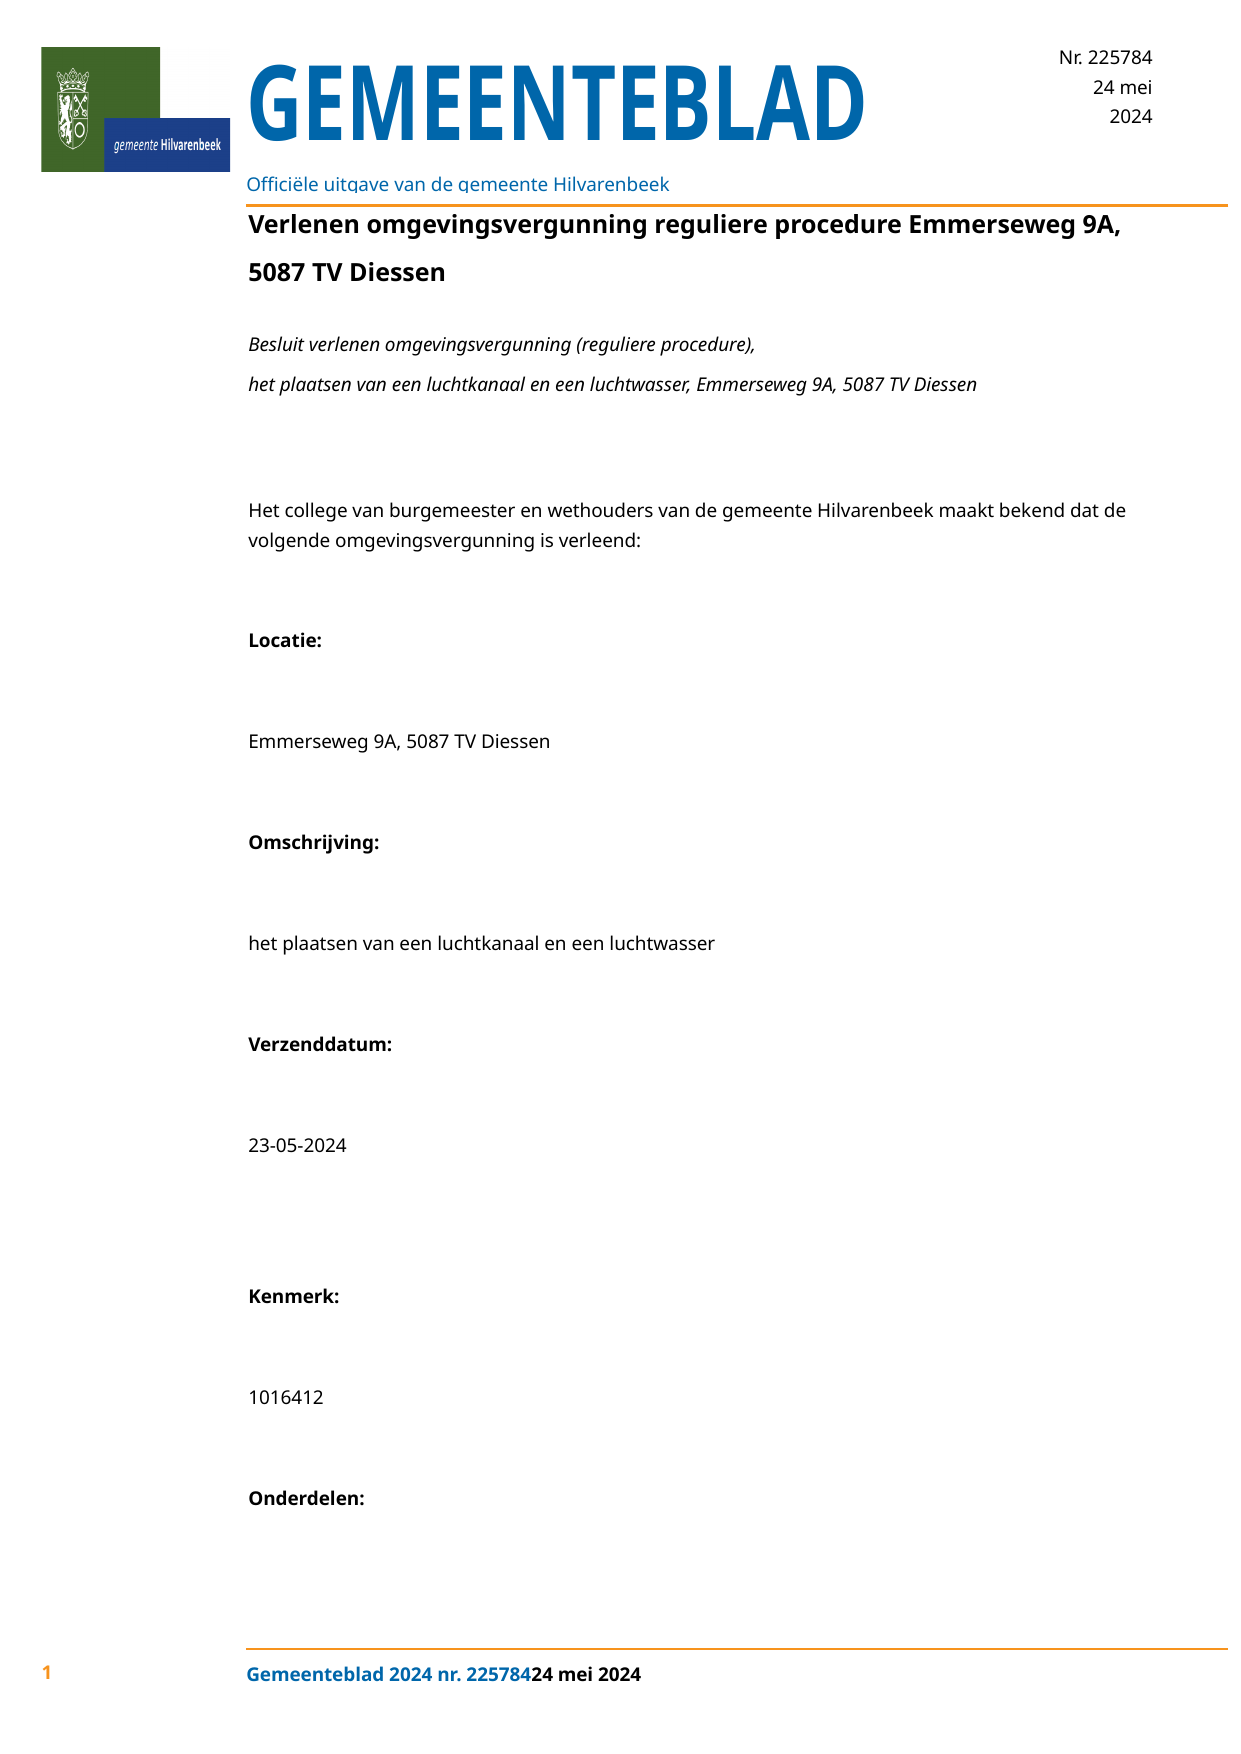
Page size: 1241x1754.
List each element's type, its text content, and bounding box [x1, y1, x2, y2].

text Omschrijving: [248, 829, 1152, 855]
text Verlenen omgevingsvergunning reguliere procedure Emmerseweg 9A, 5087 TV Diessen [248, 207, 1152, 288]
text 23-05-2024 [248, 1132, 1152, 1158]
text Besluit verlenen omgevingsvergunning (reguliere procedure), [248, 331, 1152, 357]
picture [41, 47, 231, 172]
text het plaatsen van een luchtkanaal en een luchtwasser, Emmerseweg 9A, 5087 TV Diessen [248, 371, 1152, 396]
text Kenmerk: [248, 1283, 1152, 1309]
text het plaatsen van een luchtkanaal en een luchtwasser [248, 930, 1152, 956]
text 1016412 [248, 1384, 1152, 1410]
text Emmerseweg 9A, 5087 TV Diessen [248, 728, 1152, 754]
text Verzenddatum: [248, 1031, 1152, 1057]
text Locatie: [248, 628, 1152, 653]
text Onderdelen: [248, 1485, 1152, 1511]
text Het college van burgemeester en wethouders van de gemeente Hilvarenbeek maakt bekend dat de volgende omgevingsvergunning is verleend: [248, 497, 1152, 553]
